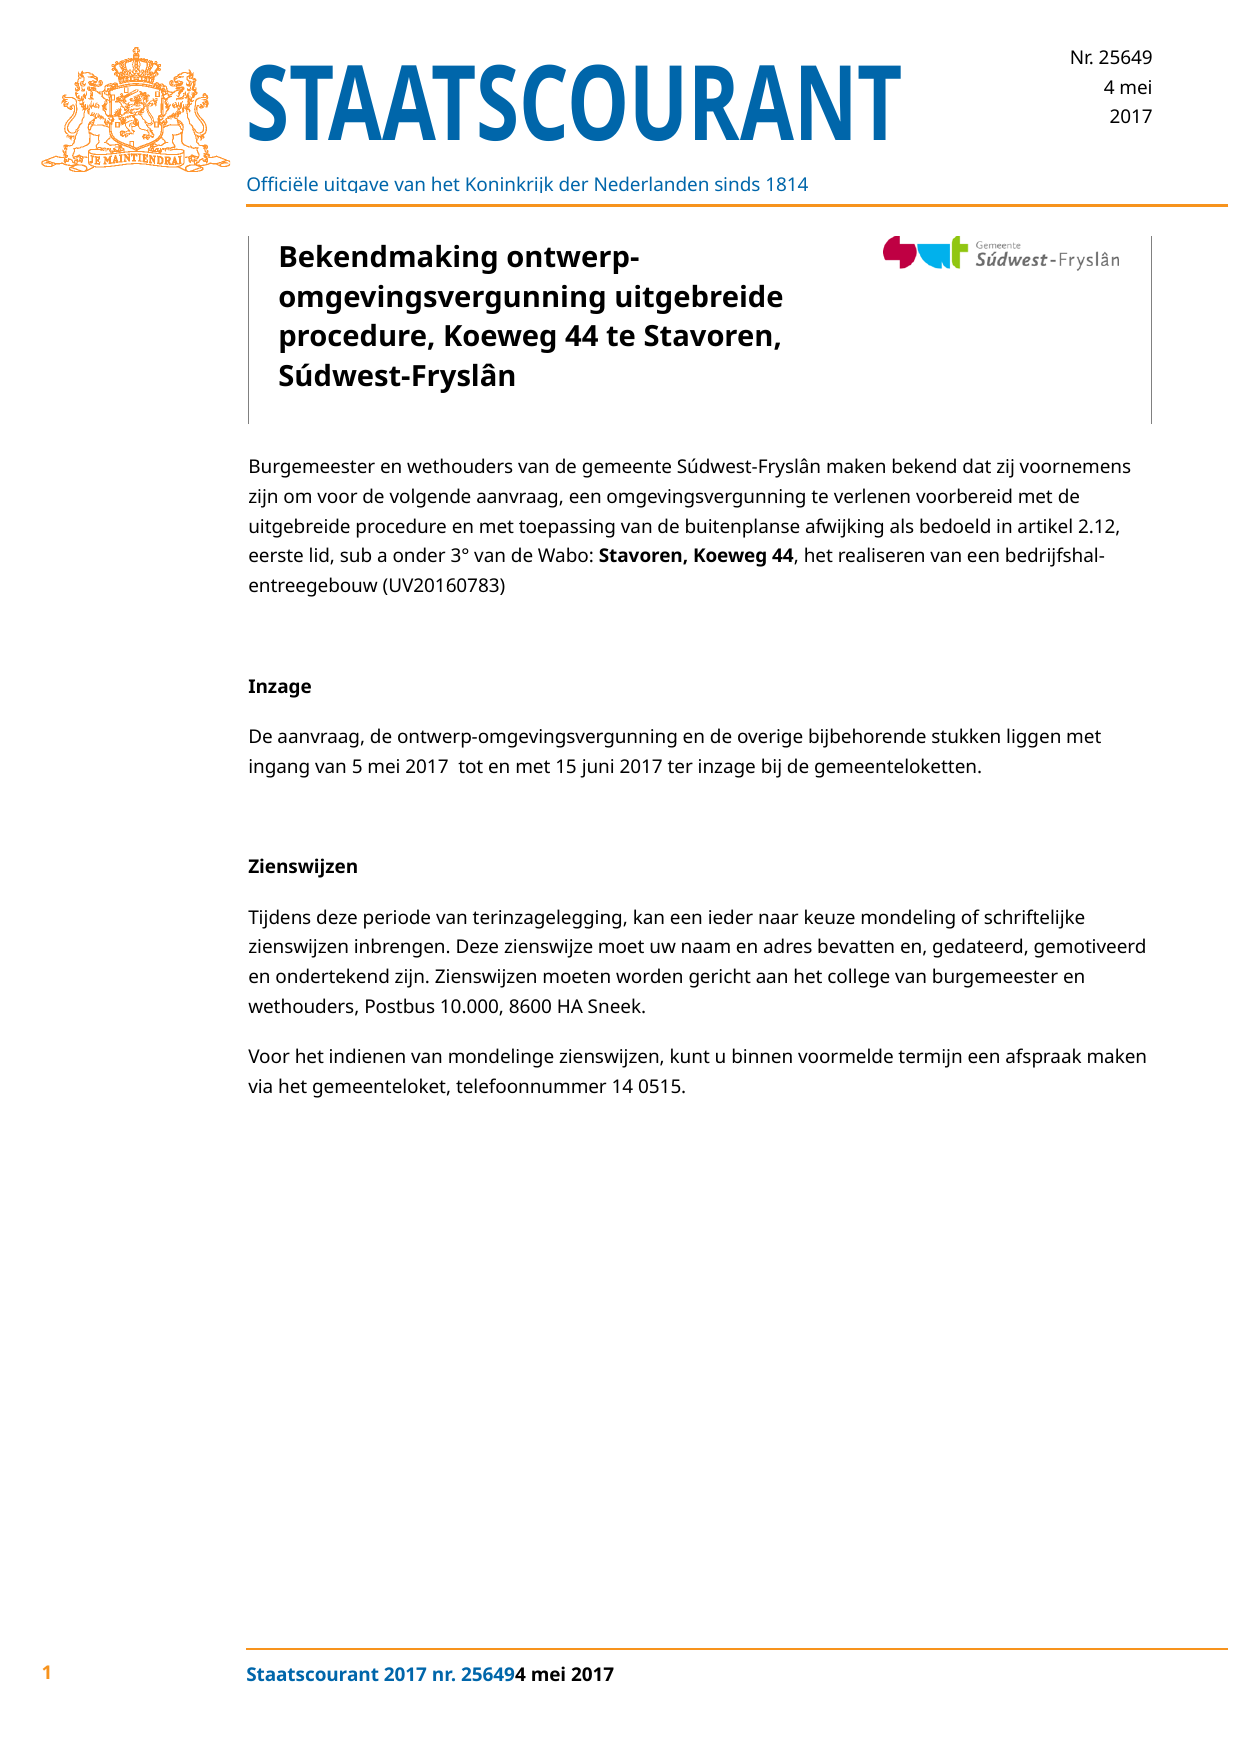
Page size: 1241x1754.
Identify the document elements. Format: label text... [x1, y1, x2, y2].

table_header [850, 236, 1151, 424]
text De aanvraag, de ontwerp-omgevingsvergunning en de overige bijbehorende stukken liggen met ingang van 5 mei 2017 tot en met 15 juni 2017 ter inzage bij de gemeenteloketten. [248, 723, 1152, 778]
text Zienswijzen [248, 854, 1152, 879]
text Tijdens deze periode van terinzagelegging, kan een ieder naar keuze mondeling of schriftelijke zienswijzen inbrengen. Deze zienswijze moet uw naam en adres bevatten en, gedateerd, gemotiveerd en ondertekend zijn. Zienswijzen moeten worden gericht aan het college van burgemeester en wethouders, Postbus 10.000, 8600 HA Sneek. [248, 904, 1152, 1018]
text Voor het indienen van mondelinge zienswijzen, kunt u binnen voormelde termijn een afspraak maken via het gemeenteloket, telefoonnummer 14 0515. [248, 1043, 1152, 1098]
picture [41, 47, 231, 172]
table_header Bekendmaking ontwerp-omgevingsvergunning uitgebreide procedure, Koeweg 44 te Stavoren, Súdwest-Fryslân [249, 236, 850, 424]
text Burgemeester en wethouders van de gemeente Súdwest-Fryslân maken bekend dat zij voornemens zijn om voor de volgende aanvraag, een omgevingsvergunning te verlenen voorbereid met de uitgebreide procedure en met toepassing van de buitenplanse afwijking als bedoeld in artikel 2.12, eerste lid, sub a onder 3° van de Wabo: Stavoren, Koeweg 44, het realiseren van een bedrijfshal-entreegebouw (UV20160783) [248, 454, 1152, 598]
picture [882, 236, 1119, 272]
text Inzage [248, 673, 1152, 698]
